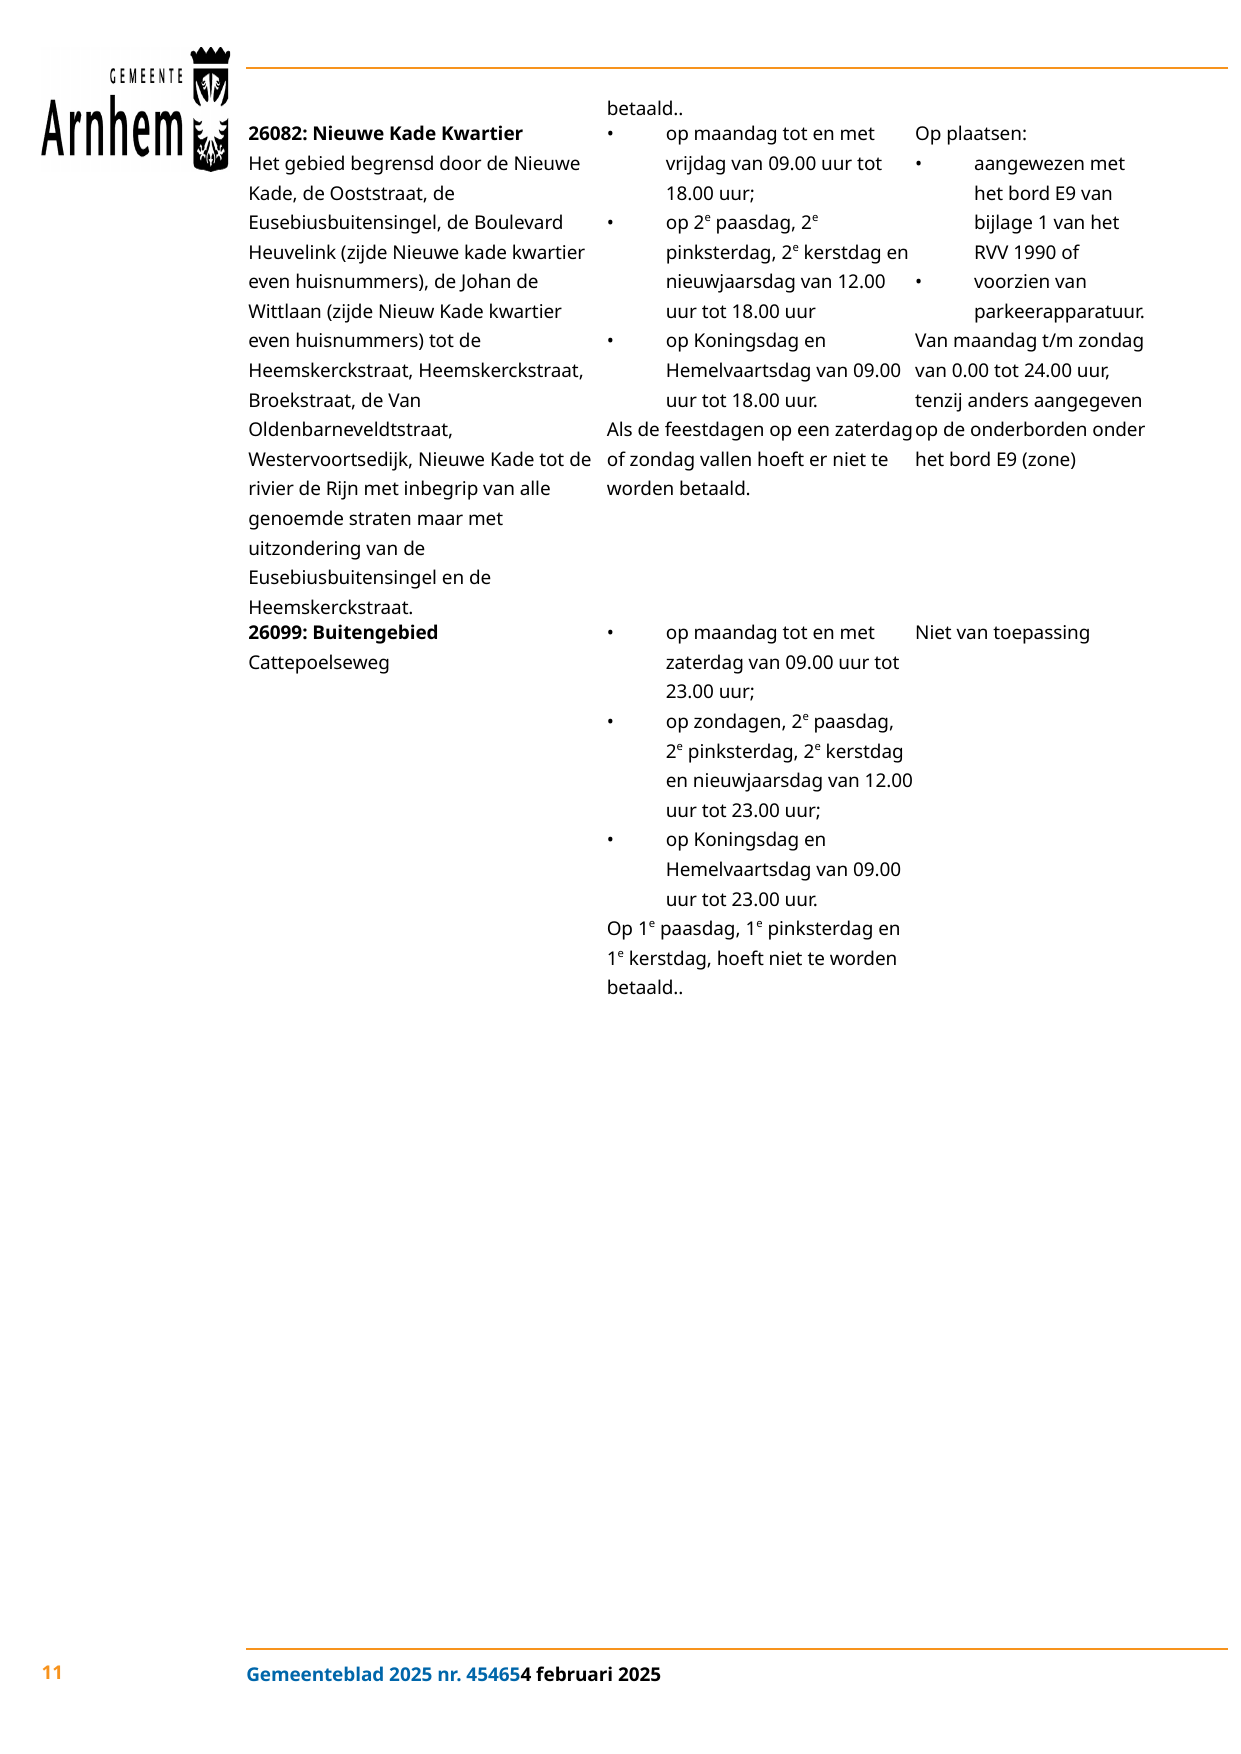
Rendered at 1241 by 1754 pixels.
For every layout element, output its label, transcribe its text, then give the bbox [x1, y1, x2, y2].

table_cell op maandag tot en met zaterdag van 09.00 uur tot 23.00 uur; op zondagen, 2e paasdag, 2e pinksterdag, 2e kerstdag en nieuwjaarsdag van 12.00 uur tot 23.00 uur; op Koningsdag en Hemelvaartsdag van 09.00 uur tot 23.00 uur. Op 1e paasdag, 1e pinksterdag en 1e kerstdag, hoeft niet te worden betaald.. [607, 620, 915, 1000]
table_cell Op plaatsen: aangewezen met het bord E9 van bijlage 1 van het RVV 1990 of voorzien van parkeerapparatuur. Van maandag t/m zondag van 0.00 tot 24.00 uur, tenzij anders aangegeven op de onderborden onder het bord E9 (zone) [915, 121, 1152, 619]
picture [41, 47, 231, 172]
table_cell betaald.. [607, 95, 915, 121]
table_cell 26082: Nieuwe Kade Kwartier Het gebied begrensd door de Nieuwe Kade, de Ooststraat, de Eusebiusbuitensingel, de Boulevard Heuvelink (zijde Nieuwe kade kwartier even huisnummers), de Johan de Wittlaan (zijde Nieuw Kade kwartier even huisnummers) tot de Heemskerckstraat, Heemskerckstraat, Broekstraat, de Van Oldenbarneveldtstraat, Westervoortsedijk, Nieuwe Kade tot de rivier de Rijn met inbegrip van alle genoemde straten maar met uitzondering van de Eusebiusbuitensingel en de Heemskerckstraat. [248, 121, 607, 619]
table_cell 26099: Buitengebied Cattepoelseweg [248, 620, 607, 1000]
table_cell Niet van toepassing [915, 620, 1152, 1000]
table_cell [248, 95, 607, 121]
table_cell [915, 95, 1152, 121]
table_cell op maandag tot en met vrijdag van 09.00 uur tot 18.00 uur; op 2e paasdag, 2e pinksterdag, 2e kerstdag en nieuwjaarsdag van 12.00 uur tot 18.00 uur op Koningsdag en Hemelvaartsdag van 09.00 uur tot 18.00 uur. Als de feestdagen op een zaterdag of zondag vallen hoeft er niet te worden betaald. [607, 121, 915, 619]
